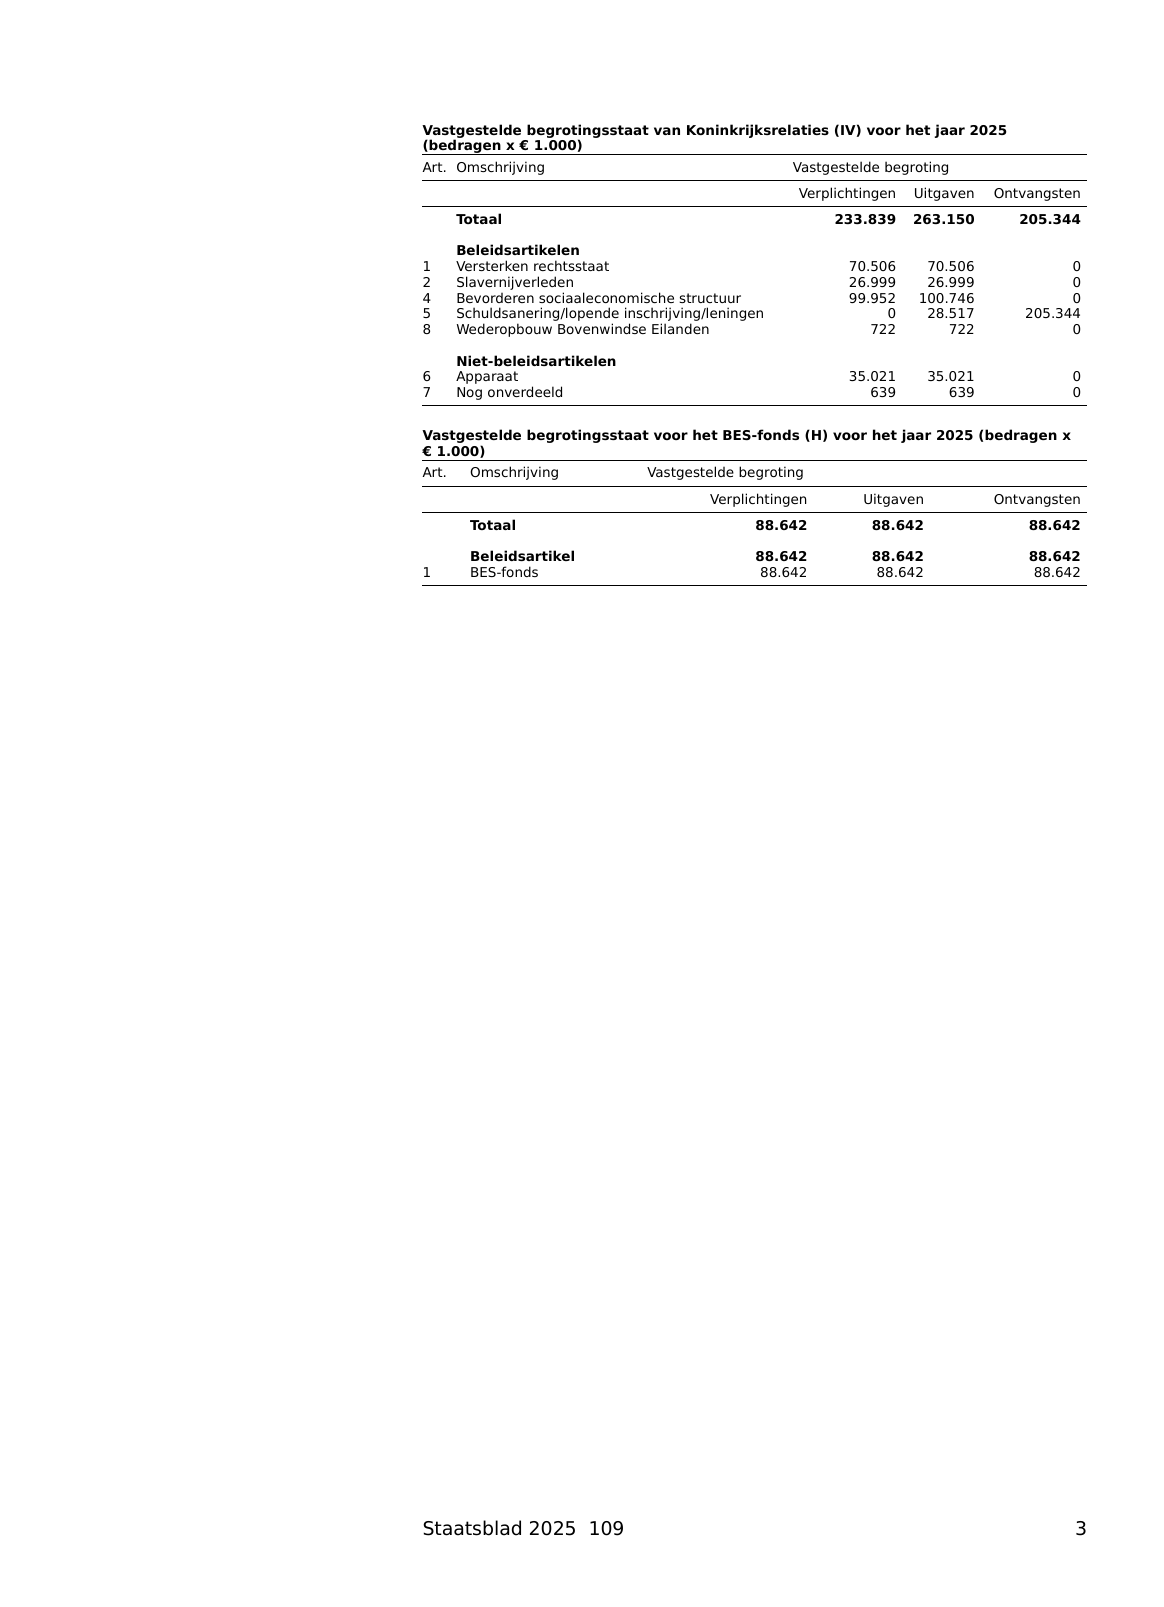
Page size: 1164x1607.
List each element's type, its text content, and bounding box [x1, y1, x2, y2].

table_cell [980, 228, 1087, 243]
table_cell 70.506 [787, 259, 902, 275]
table_cell Uitgaven [813, 487, 930, 512]
table_cell 205.344 [980, 306, 1087, 322]
table_cell Verplichtingen [787, 181, 902, 206]
table_cell Art. [422, 155, 450, 180]
table_cell 0 [980, 259, 1087, 275]
table_cell 100.746 [902, 290, 980, 306]
table_cell [787, 243, 902, 259]
table_cell 99.952 [787, 290, 902, 306]
table_cell [422, 207, 450, 227]
table_cell [422, 338, 450, 353]
table_cell 88.642 [641, 565, 813, 585]
table_cell Nog onverdeeld [450, 385, 787, 405]
table_cell 88.642 [641, 513, 813, 533]
table_cell [902, 353, 980, 369]
table_cell 2 [422, 275, 450, 290]
table_cell Apparaat [450, 369, 787, 385]
table_cell Slavernijverleden [450, 275, 787, 290]
table_cell 70.506 [902, 259, 980, 275]
table_cell 5 [422, 306, 450, 322]
table_cell Verplichtingen [641, 487, 813, 512]
table_cell 4 [422, 290, 450, 306]
table_cell [787, 338, 902, 353]
table_cell Schuldsanering/lopende inschrijving/leningen [450, 306, 787, 322]
table_cell [422, 487, 464, 512]
table_cell [641, 533, 813, 549]
table_cell 88.642 [813, 513, 930, 533]
table_cell 0 [980, 290, 1087, 306]
table_cell 26.999 [787, 275, 902, 290]
table_cell [450, 228, 787, 243]
table_cell [980, 338, 1087, 353]
table_header Vastgestelde begrotingsstaat van Koninkrijksrelaties (IV) voor het jaar 2025 (bedragen x € 1.000) [422, 122, 1087, 154]
table_cell Niet-beleidsartikelen [450, 353, 787, 369]
table_cell 0 [787, 306, 902, 322]
table_header Vastgestelde begrotingsstaat voor het BES-fonds (H) voor het jaar 2025 (bedragen x € 1.000) [422, 428, 1087, 459]
table_cell [422, 353, 450, 369]
table_cell 88.642 [930, 565, 1087, 585]
table_cell 233.839 [787, 207, 902, 227]
table_cell Beleidsartikelen [450, 243, 787, 259]
table_cell 35.021 [902, 369, 980, 385]
table_cell [464, 533, 641, 549]
table_cell Vastgestelde begroting [787, 155, 1087, 180]
table_cell 639 [902, 385, 980, 405]
table_cell Ontvangsten [980, 181, 1087, 206]
table_cell 26.999 [902, 275, 980, 290]
table_cell [980, 243, 1087, 259]
table_cell Ontvangsten [930, 487, 1087, 512]
table_cell Omschrijving [450, 155, 787, 180]
table_cell [930, 533, 1087, 549]
table_cell Totaal [450, 207, 787, 227]
table_cell [980, 353, 1087, 369]
table_cell 0 [980, 275, 1087, 290]
table_cell [450, 338, 787, 353]
table_cell 1 [422, 565, 464, 585]
table_cell [787, 353, 902, 369]
table_cell 639 [787, 385, 902, 405]
table_cell Beleidsartikel [464, 549, 641, 565]
table_cell 7 [422, 385, 450, 405]
table_cell [787, 228, 902, 243]
table_cell 88.642 [930, 513, 1087, 533]
table_cell 1 [422, 259, 450, 275]
table_cell [902, 228, 980, 243]
table_cell 88.642 [813, 565, 930, 585]
table_cell Uitgaven [902, 181, 980, 206]
table_cell 0 [980, 369, 1087, 385]
table_cell 263.150 [902, 207, 980, 227]
table_cell [464, 487, 641, 512]
table_cell 0 [980, 385, 1087, 405]
table_cell 6 [422, 369, 450, 385]
table_cell Art. [422, 461, 464, 486]
table_cell Vastgestelde begroting [641, 461, 1087, 486]
table_cell 205.344 [980, 207, 1087, 227]
table_cell [422, 228, 450, 243]
table_cell 722 [902, 322, 980, 338]
table_cell [902, 243, 980, 259]
table_cell [902, 338, 980, 353]
table_cell 8 [422, 322, 450, 338]
table_cell Bevorderen sociaaleconomische structuur [450, 290, 787, 306]
table_cell 88.642 [813, 549, 930, 565]
table_cell 0 [980, 322, 1087, 338]
table_cell [422, 181, 450, 206]
table_cell Omschrijving [464, 461, 641, 486]
table_cell 88.642 [641, 549, 813, 565]
table_cell [422, 513, 464, 533]
table_cell BES-fonds [464, 565, 641, 585]
table_cell [422, 243, 450, 259]
table_cell Versterken rechtsstaat [450, 259, 787, 275]
table_cell Totaal [464, 513, 641, 533]
table_cell 88.642 [930, 549, 1087, 565]
table_cell 722 [787, 322, 902, 338]
table_cell Wederopbouw Bovenwindse Eilanden [450, 322, 787, 338]
table_cell [813, 533, 930, 549]
table_cell 28.517 [902, 306, 980, 322]
table_cell [422, 533, 464, 549]
table_cell [450, 181, 787, 206]
table_cell 35.021 [787, 369, 902, 385]
table_cell [422, 549, 464, 565]
